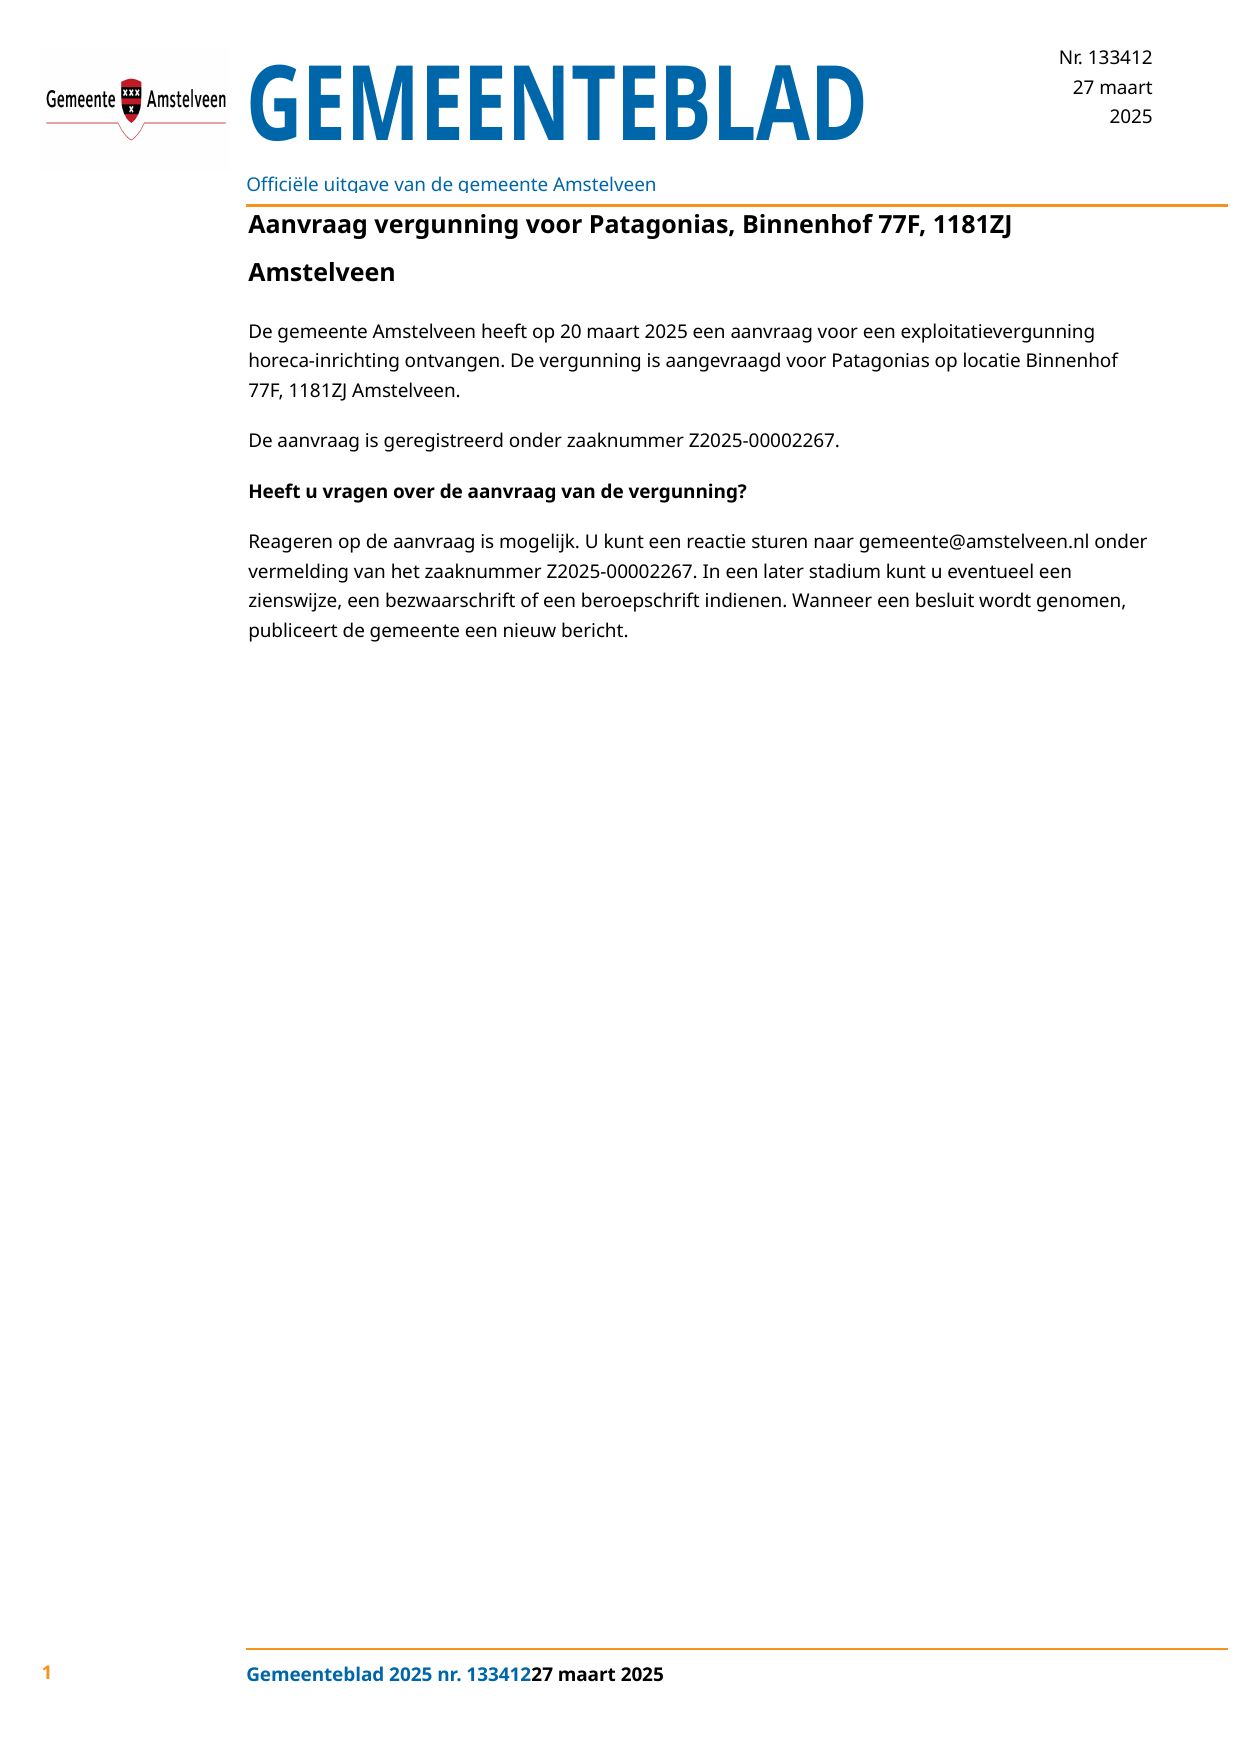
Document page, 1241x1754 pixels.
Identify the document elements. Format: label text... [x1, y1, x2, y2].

text De aanvraag is geregistreerd onder zaaknummer Z2025-00002267. [248, 427, 1152, 453]
text Heeft u vragen over de aanvraag van de vergunning? [248, 478, 1152, 504]
text Reageren op de aanvraag is mogelijk. U kunt een reactie sturen naar gemeente@amstelveen.nl onder vermelding van het zaaknummer Z2025-00002267. In een later stadium kunt u eventueel een zienswijze, een bezwaarschrift of een beroepschrift indienen. Wanneer een besluit wordt genomen, publiceert de gemeente een nieuw bericht. [248, 528, 1152, 643]
picture [41, 47, 231, 172]
text De gemeente Amstelveen heeft op 20 maart 2025 een aanvraag voor een exploitatievergunning horeca-inrichting ontvangen. De vergunning is aangevraagd voor Patagonias op locatie Binnenhof 77F, 1181ZJ Amstelveen. [248, 318, 1152, 403]
text Aanvraag vergunning voor Patagonias, Binnenhof 77F, 1181ZJ Amstelveen [248, 207, 1152, 288]
